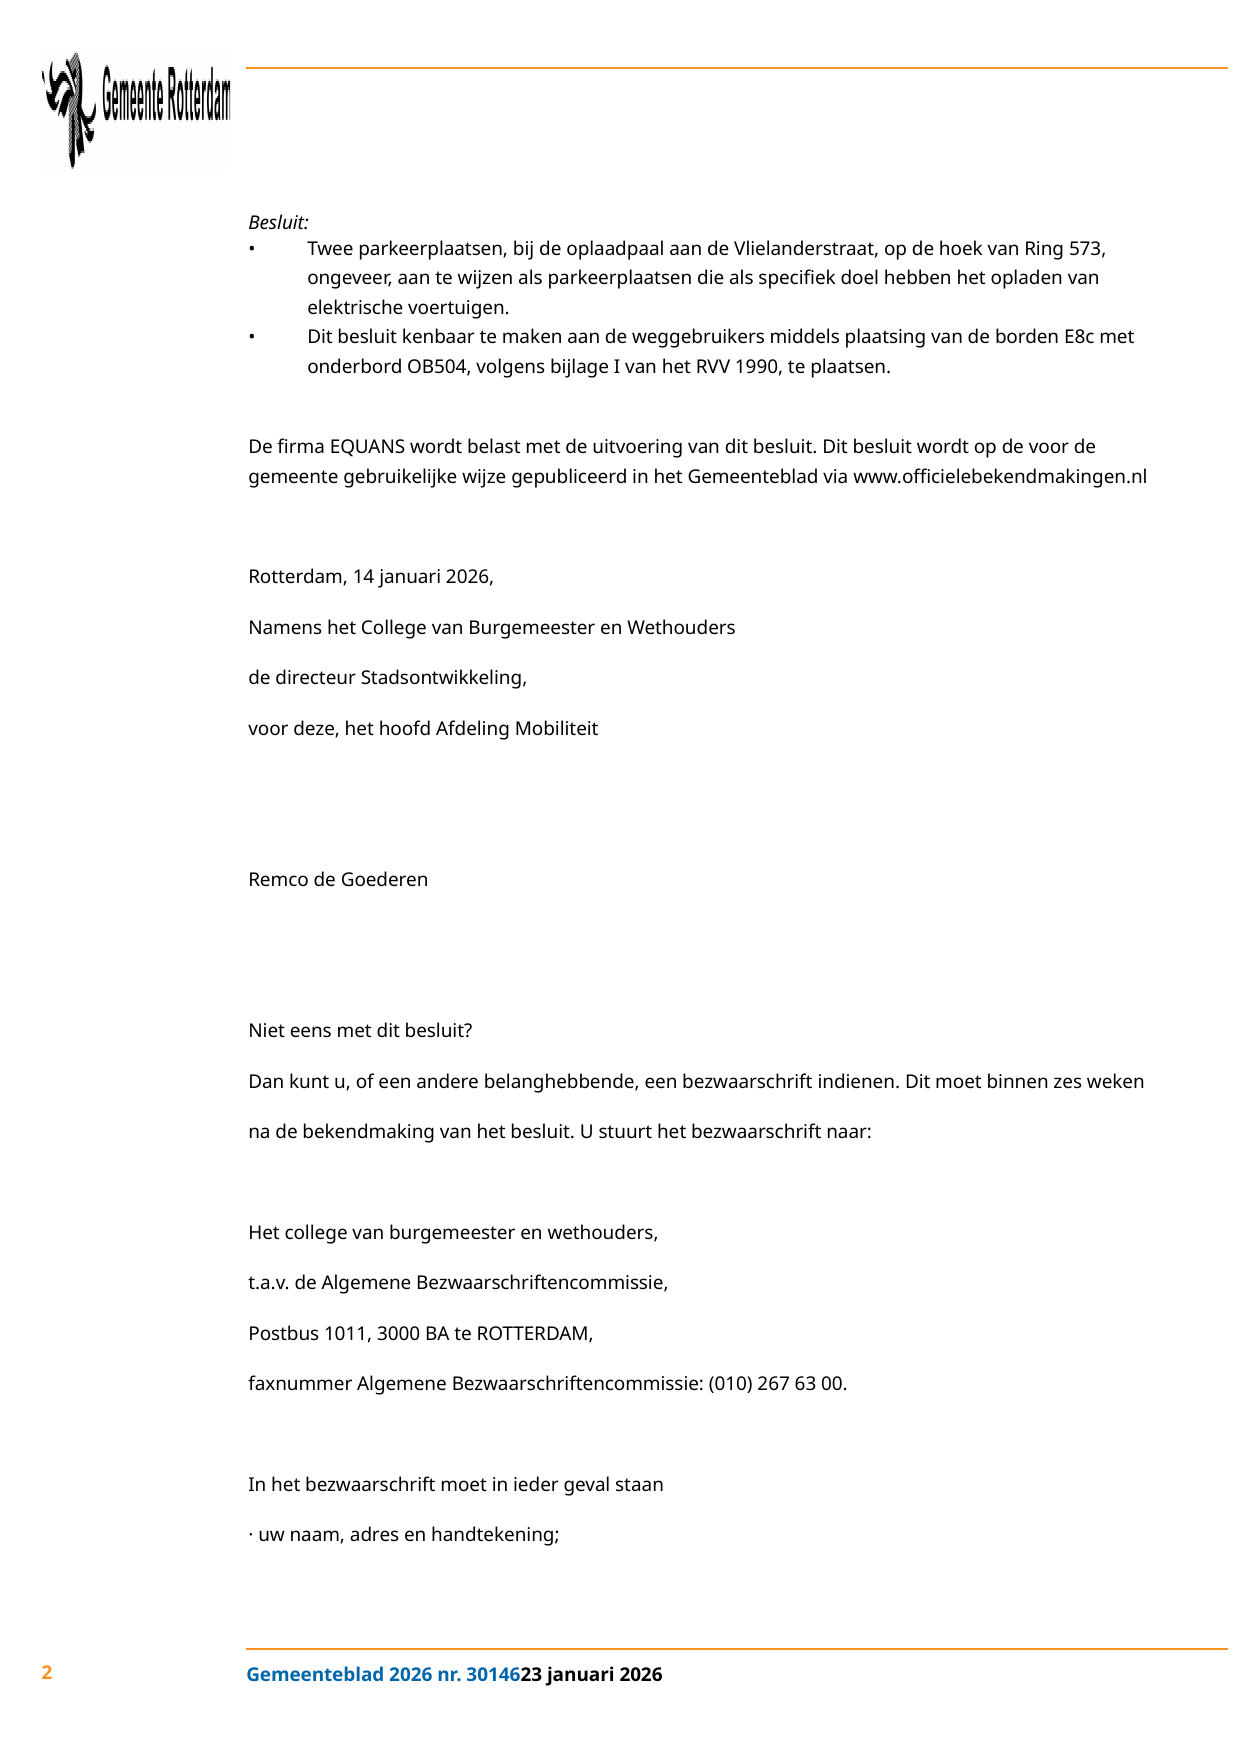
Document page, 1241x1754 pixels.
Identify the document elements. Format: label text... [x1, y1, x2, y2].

text na de bekendmaking van het besluit. U stuurt het bezwaarschrift naar: [248, 1118, 1152, 1144]
text de directeur Stadsontwikkeling, [248, 664, 1152, 690]
text Namens het College van Burgemeester en Wethouders [248, 614, 1152, 640]
text Remco de Goederen [248, 866, 1152, 892]
text Niet eens met dit besluit? [248, 1017, 1152, 1043]
text In het bezwaarschrift moet in ieder geval staan [248, 1471, 1152, 1497]
list Twee parkeerplaatsen, bij de oplaadpaal aan de Vlielanderstraat, op de hoek van Ring 573, ongeveer, aan te wijzen als parkeerplaatsen die als specifiek doel hebben het opladen van elektrische voertuigen. [248, 235, 1152, 320]
text Besluit: [248, 209, 1152, 235]
text Postbus 1011, 3000 BA te ROTTERDAM, [248, 1320, 1152, 1346]
text De firma EQUANS wordt belast met de uitvoering van dit besluit. Dit besluit wordt op de voor de gemeente gebruikelijke wijze gepubliceerd in het Gemeenteblad via www.officielebekendmakingen.nl [248, 433, 1152, 488]
text Dan kunt u, of een andere belanghebbende, een bezwaarschrift indienen. Dit moet binnen zes weken [248, 1068, 1152, 1093]
text faxnummer Algemene Bezwaarschriftencommissie: (010) 267 63 00. [248, 1370, 1152, 1396]
text t.a.v. de Algemene Bezwaarschriftencommissie, [248, 1269, 1152, 1295]
text voor deze, het hoofd Afdeling Mobiliteit [248, 715, 1152, 741]
text · uw naam, adres en handtekening; [248, 1522, 1152, 1547]
list Dit besluit kenbaar te maken aan de weggebruikers middels plaatsing van de borden E8c met onderbord OB504, volgens bijlage I van het RVV 1990, te plaatsen. [248, 324, 1152, 379]
text Het college van burgemeester en wethouders, [248, 1219, 1152, 1245]
text Rotterdam, 14 januari 2026, [248, 564, 1152, 589]
picture [41, 47, 231, 172]
